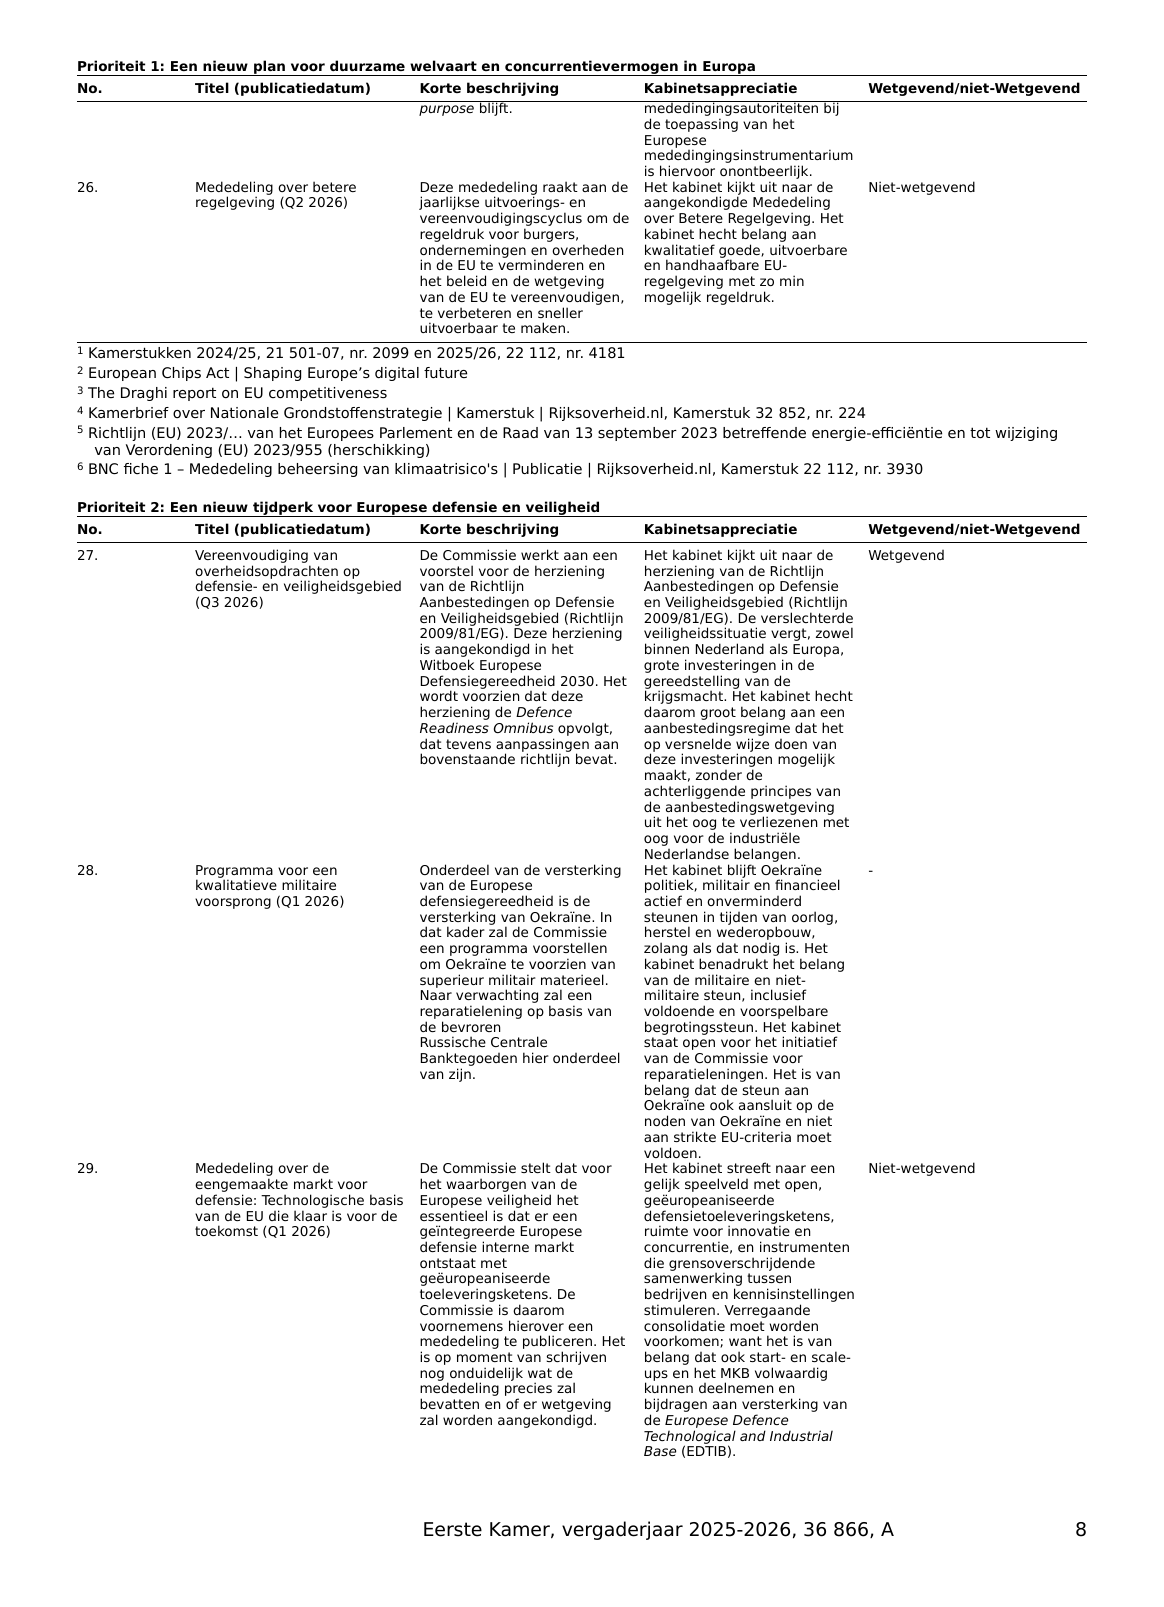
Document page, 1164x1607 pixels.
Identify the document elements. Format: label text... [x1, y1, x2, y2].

table_header Prioriteit 1: Een nieuw plan voor duurzame welvaart en concurrentievermogen in Europa [77, 59, 1087, 75]
table_cell Niet-wetgevend [862, 1161, 1087, 1460]
table_header Prioriteit 2: Een nieuw tijdperk voor Europese defensie en veiligheid [77, 500, 1087, 516]
table_cell [862, 102, 1087, 179]
table_cell Het kabinet blijft Oekraïne politiek, militair en financieel actief en onverminderd steunen in tijden van oorlog, herstel en wederopbouw, zolang als dat nodig is. Het kabinet benadrukt het belang van de militaire en niet-militaire steun, inclusief voldoende en voorspelbare begrotingssteun. Het kabinet staat open voor het initiatief van de Commissie voor reparatieleningen. Het is van belang dat de steun aan Oekraïne ook aansluit op de noden van Oekraïne en niet aan strikte EU-criteria moet voldoen. [638, 862, 862, 1161]
table_cell De Commissie werkt aan een voorstel voor de herziening van de Richtlijn Aanbestedingen op Defensie en Veiligheidsgebied (Richtlijn 2009/81/EG). Deze herziening is aangekondigd in het Witboek Europese Defensiegereedheid 2030. Het wordt voorzien dat deze herziening de Defence Readiness Omnibus opvolgt, dat tevens aanpassingen aan bovenstaande richtlijn bevat. [413, 543, 638, 862]
table_cell Titel (publicatiedatum) [189, 76, 413, 101]
table_cell - [862, 862, 1087, 1161]
table_cell purpose blijft. [413, 102, 638, 179]
table_cell Mededeling over betere regelgeving (Q2 2026) [189, 180, 413, 342]
table_cell Titel (publicatiedatum) [189, 517, 413, 542]
table_cell mededingingsautoriteiten bij de toepassing van het Europese mededingingsinstrumentarium is hiervoor onontbeerlijk. [638, 102, 862, 179]
table_cell 27. [77, 543, 189, 862]
table_cell 26. [77, 180, 189, 342]
table_cell Wetgevend/niet-Wetgevend [862, 517, 1087, 542]
table_cell De Commissie stelt dat voor het waarborgen van de Europese veiligheid het essentieel is dat er een geïntegreerde Europese defensie interne markt ontstaat met geëuropeaniseerde toeleveringsketens. De Commissie is daarom voornemens hierover een mededeling te publiceren. Het is op moment van schrijven nog onduidelijk wat de mededeling precies zal bevatten en of er wetgeving zal worden aangekondigd. [413, 1161, 638, 1460]
table_cell Korte beschrijving [413, 76, 638, 101]
table_cell Korte beschrijving [413, 517, 638, 542]
table_cell Programma voor een kwalitatieve militaire voorsprong (Q1 2026) [189, 862, 413, 1161]
table_cell Niet-wetgevend [862, 180, 1087, 342]
table_cell Kabinetsappreciatie [638, 517, 862, 542]
table_cell Wetgevend/niet-Wetgevend [862, 76, 1087, 101]
table_cell Het kabinet kijkt uit naar de herziening van de Richtlijn Aanbestedingen op Defensie en Veiligheidsgebied (Richtlijn 2009/81/EG). De verslechterde veiligheidssituatie vergt, zowel binnen Nederland als Europa, grote investeringen in de gereedstelling van de krijgsmacht. Het kabinet hecht daarom groot belang aan een aanbestedingsregime dat het op versnelde wijze doen van deze investeringen mogelijk maakt, zonder de achterliggende principes van de aanbestedingswetgeving uit het oog te verliezenen met oog voor de industriële Nederlandse belangen. [638, 543, 862, 862]
table_cell 1 Kamerstukken 2024/25, 21 501-07, nr. 2099 en 2025/26, 22 112, nr. 4181 2 European Chips Act | Shaping Europe’s digital future 3 The Draghi report on EU competitiveness 4 Kamerbrief over Nationale Grondstoffenstrategie | Kamerstuk | Rijksoverheid.nl, Kamerstuk 32 852, nr. 224 5 Richtlijn (EU) 2023/… van het Europees Parlement en de Raad van 13 september 2023 betreffende energie-efficiëntie en tot wijziging van Verordening (EU) 2023/955 (herschikking) 6 BNC fiche 1 – Mededeling beheersing van klimaatrisico's | Publicatie | Rijksoverheid.nl, Kamerstuk 22 112, nr. 3930 [77, 343, 1087, 478]
table_cell No. [77, 517, 189, 542]
table_cell Deze mededeling raakt aan de jaarlijkse uitvoerings- en vereenvoudigingscyclus om de regeldruk voor burgers, ondernemingen en overheden in de EU te verminderen en het beleid en de wetgeving van de EU te vereenvoudigen, te verbeteren en sneller uitvoerbaar te maken. [413, 180, 638, 342]
table_cell [189, 102, 413, 179]
table_cell Het kabinet streeft naar een gelijk speelveld met open, geëuropeaniseerde defensietoeleveringsketens, ruimte voor innovatie en concurrentie, en instrumenten die grensoverschrijdende samenwerking tussen bedrijven en kennisinstellingen stimuleren. Verregaande consolidatie moet worden voorkomen; want het is van belang dat ook start- en scale-ups en het MKB volwaardig kunnen deelnemen en bijdragen aan versterking van de Europese Defence Technological and Industrial Base (EDTIB). [638, 1161, 862, 1460]
table_cell Wetgevend [862, 543, 1087, 862]
table_cell 29. [77, 1161, 189, 1460]
table_cell Mededeling over de eengemaakte markt voor defensie: Technologische basis van de EU die klaar is voor de toekomst (Q1 2026) [189, 1161, 413, 1460]
table_cell [77, 102, 189, 179]
table_cell Kabinetsappreciatie [638, 76, 862, 101]
table_cell Vereenvoudiging van overheidsopdrachten op defensie- en veiligheidsgebied (Q3 2026) [189, 543, 413, 862]
table_cell 28. [77, 862, 189, 1161]
table_cell No. [77, 76, 189, 101]
table_cell Onderdeel van de versterking van de Europese defensiegereedheid is de versterking van Oekraïne. In dat kader zal de Commissie een programma voorstellen om Oekraïne te voorzien van superieur militair materieel. Naar verwachting zal een reparatielening op basis van de bevroren Russische Centrale Banktegoeden hier onderdeel van zijn. [413, 862, 638, 1161]
table_cell Het kabinet kijkt uit naar de aangekondigde Mededeling over Betere Regelgeving. Het kabinet hecht belang aan kwalitatief goede, uitvoerbare en handhaafbare EU-regelgeving met zo min mogelijk regeldruk. [638, 180, 862, 342]
